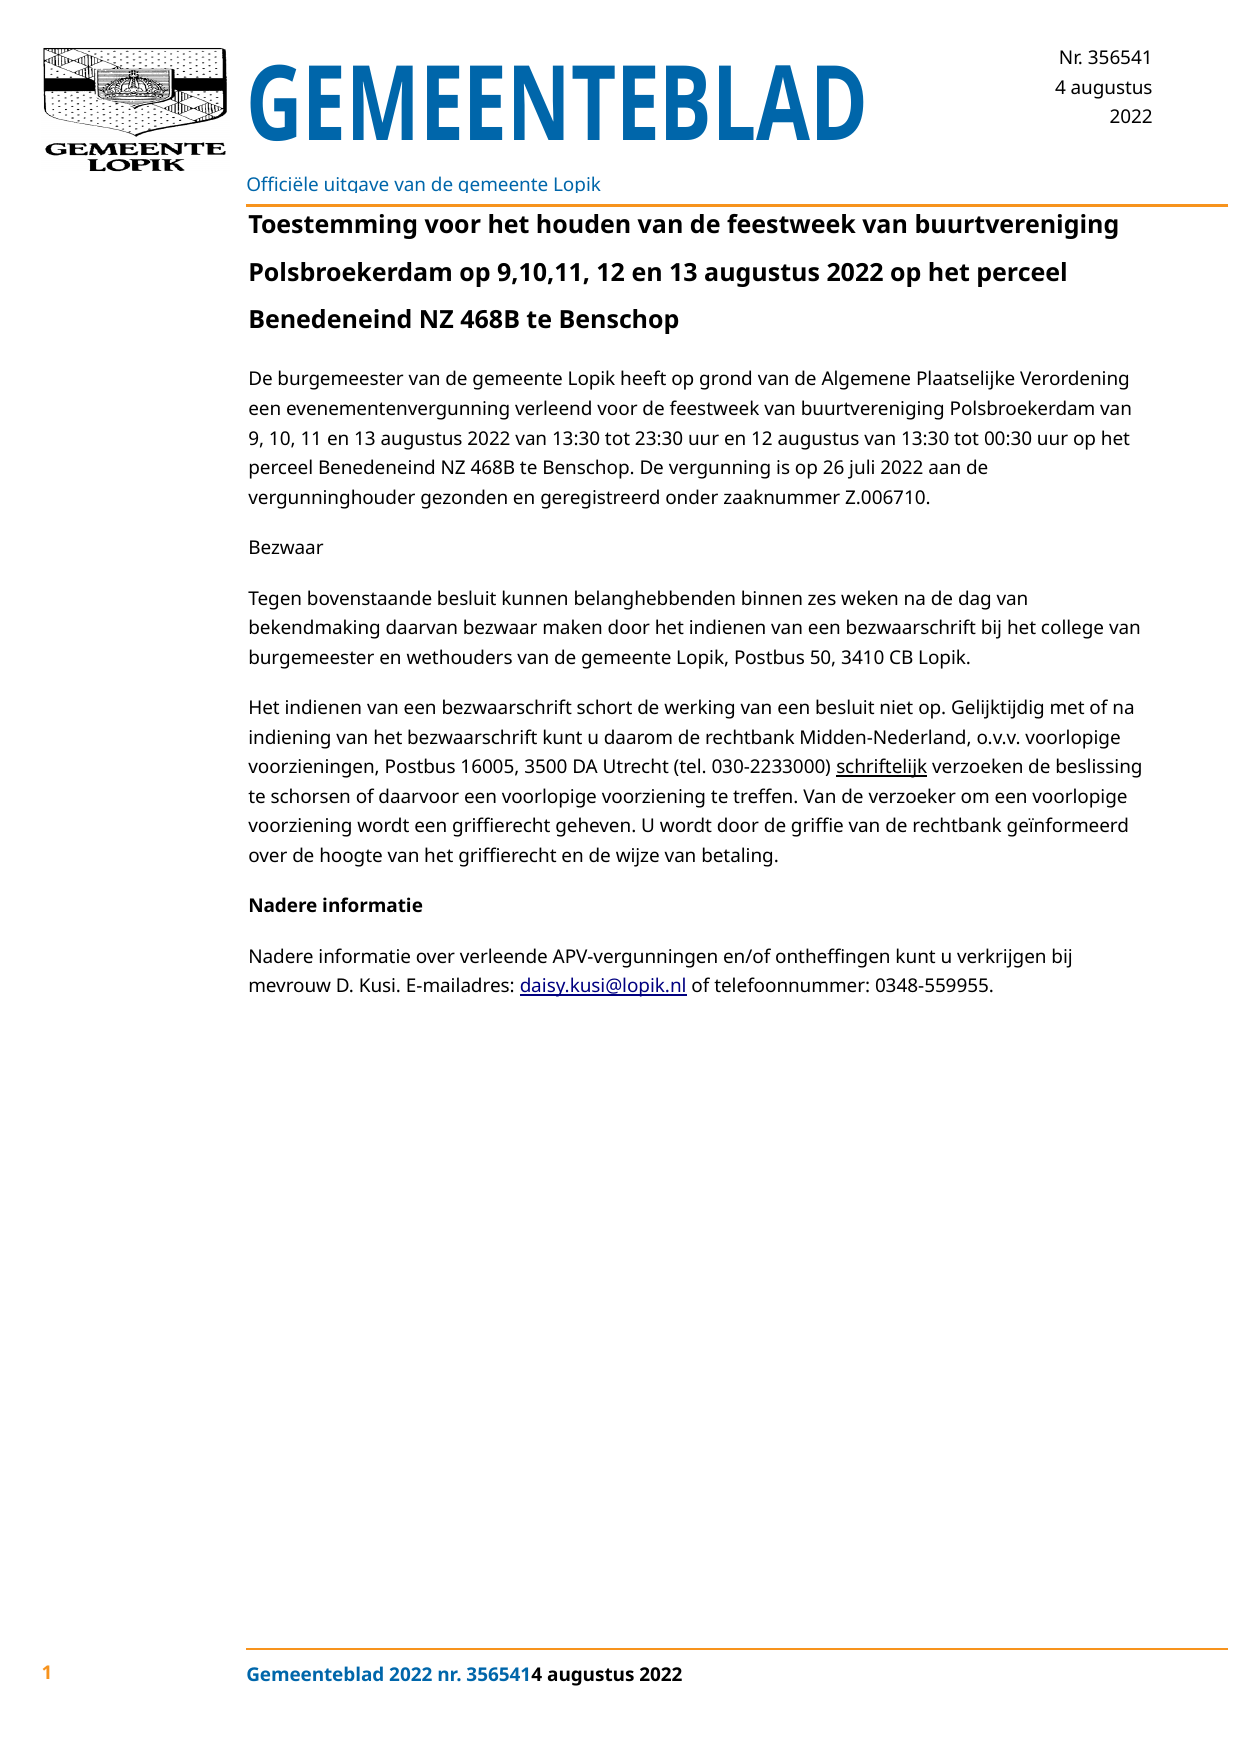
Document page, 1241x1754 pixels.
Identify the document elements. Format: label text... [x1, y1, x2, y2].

picture [41, 47, 231, 172]
text Nadere informatie over verleende APV-vergunningen en/of ontheffingen kunt u verkrijgen bij mevrouw D. Kusi. E-mailadres: daisy.kusi@lopik.nl of telefoonnummer: 0348-559955. [248, 943, 1152, 998]
text Nadere informatie [248, 893, 1152, 918]
text De burgemeester van de gemeente Lopik heeft op grond van de Algemene Plaatselijke Verordening een evenementenvergunning verleend voor de feestweek van buurtvereniging Polsbroekerdam van 9, 10, 11 en 13 augustus 2022 van 13:30 tot 23:30 uur en 12 augustus van 13:30 tot 00:30 uur op het perceel Benedeneind NZ 468B te Benschop. De vergunning is op 26 juli 2022 aan de vergunninghouder gezonden en geregistreerd onder zaaknummer Z.006710. [248, 366, 1152, 509]
text Toestemming voor het houden van de feestweek van buurtvereniging Polsbroekerdam op 9,10,11, 12 en 13 augustus 2022 op het perceel Benedeneind NZ 468B te Benschop [248, 207, 1152, 336]
text Bezwaar [248, 534, 1152, 560]
text Tegen bovenstaande besluit kunnen belanghebbenden binnen zes weken na de dag van bekendmaking daarvan bezwaar maken door het indienen van een bezwaarschrift bij het college van burgemeester en wethouders van de gemeente Lopik, Postbus 50, 3410 CB Lopik. [248, 585, 1152, 669]
text Het indienen van een bezwaarschrift schort de werking van een besluit niet op. Gelijktijdig met of na indiening van het bezwaarschrift kunt u daarom de rechtbank Midden-Nederland, o.v.v. voorlopige voorzieningen, Postbus 16005, 3500 DA Utrecht (tel. 030-2233000) schriftelijk verzoeken de beslissing te schorsen of daarvoor een voorlopige voorziening te treffen. Van de verzoeker om een voorlopige voorziening wordt een griffierecht geheven. U wordt door de griffie van de rechtbank geïnformeerd over de hoogte van het griffierecht en de wijze van betaling. [248, 694, 1152, 868]
